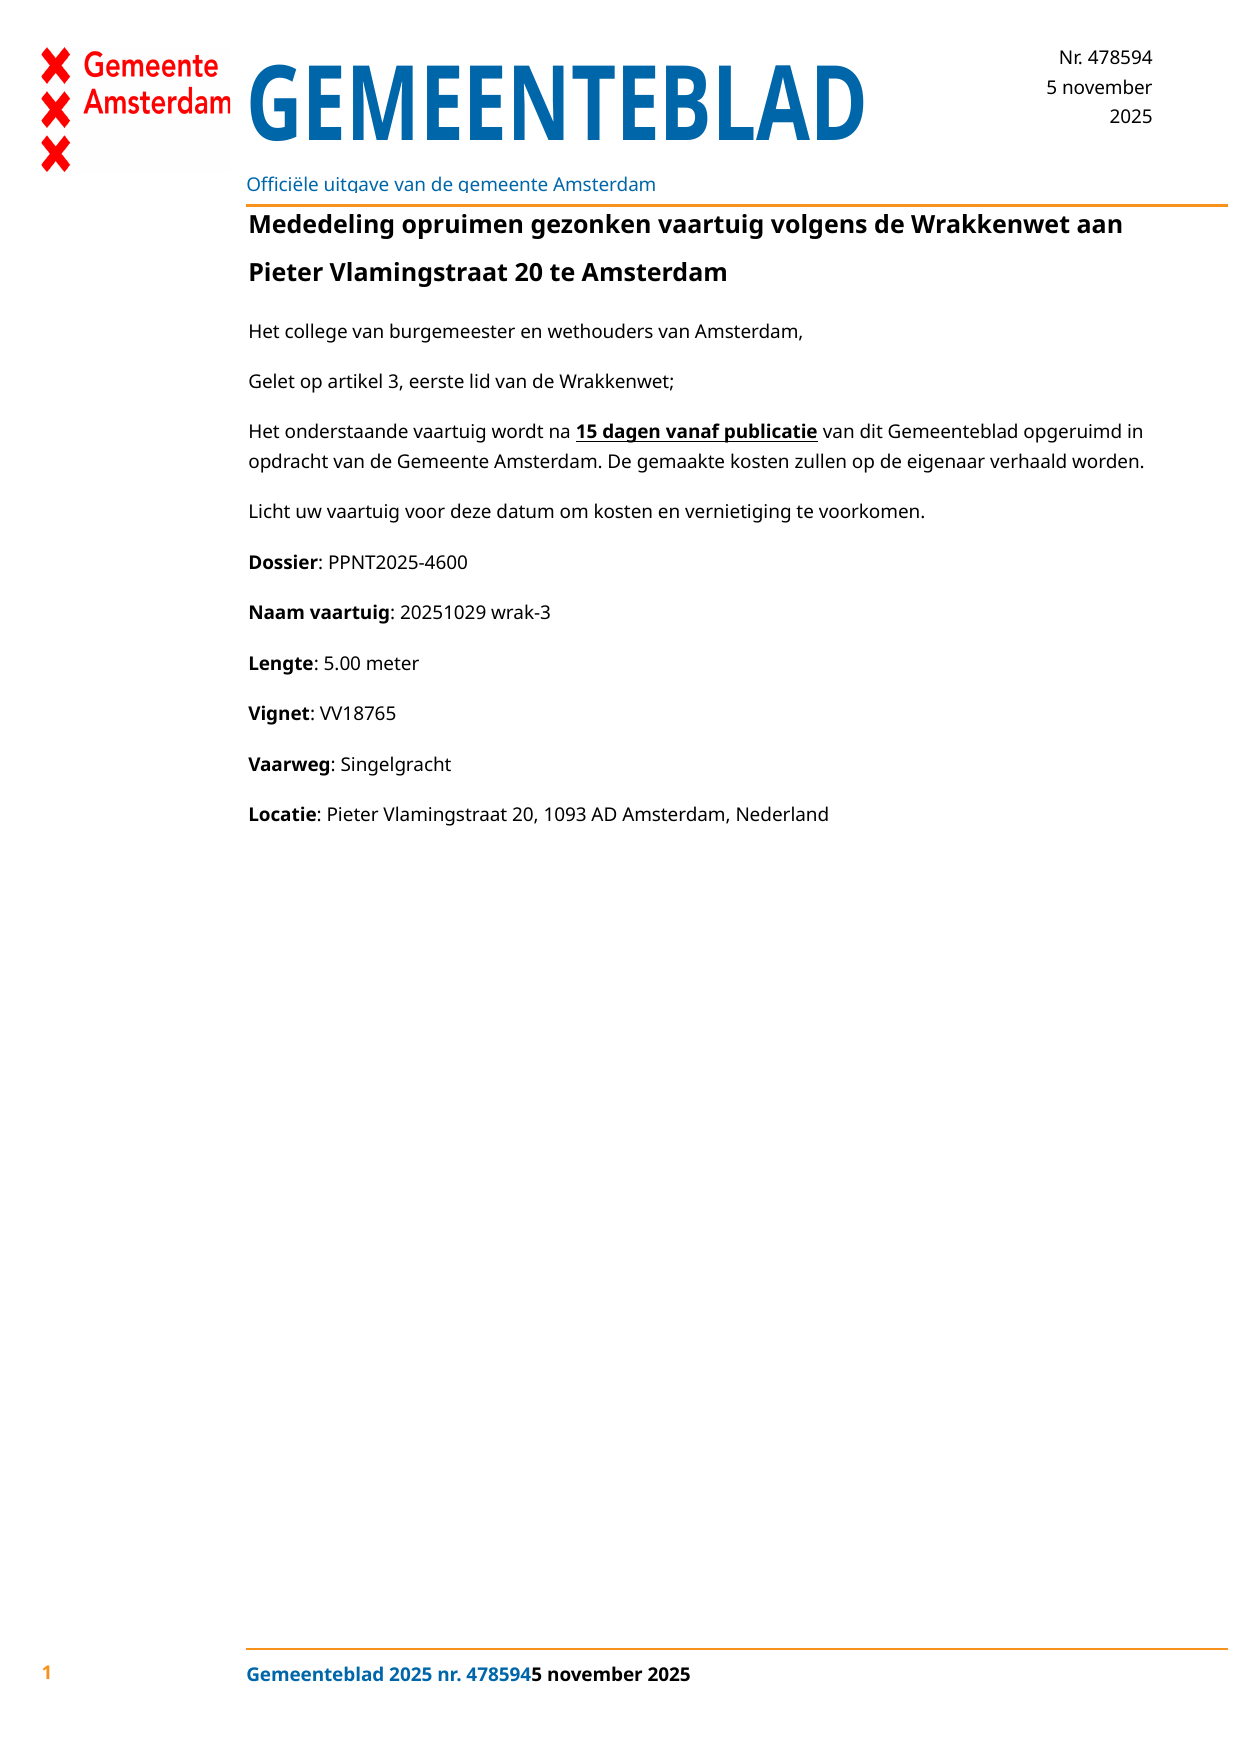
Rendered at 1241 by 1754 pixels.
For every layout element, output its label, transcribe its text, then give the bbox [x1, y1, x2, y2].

text Vignet: VV18765 [248, 700, 1152, 726]
text Gelet op artikel 3, eerste lid van de Wrakkenwet; [248, 368, 1152, 394]
text Naam vaartuig: 20251029 wrak-3 [248, 599, 1152, 625]
text Locatie: Pieter Vlamingstraat 20, 1093 AD Amsterdam, Nederland [248, 801, 1152, 827]
text Licht uw vaartuig voor deze datum om kosten en vernietiging te voorkomen. [248, 499, 1152, 524]
text Het college van burgemeester en wethouders van Amsterdam, [248, 318, 1152, 344]
text Vaarweg: Singelgracht [248, 751, 1152, 777]
picture [41, 47, 231, 172]
text Lengte: 5.00 meter [248, 650, 1152, 676]
text Het onderstaande vaartuig wordt na 15 dagen vanaf publicatie van dit Gemeenteblad opgeruimd in opdracht van de Gemeente Amsterdam. De gemaakte kosten zullen op de eigenaar verhaald worden. [248, 419, 1152, 474]
text Mededeling opruimen gezonken vaartuig volgens de Wrakkenwet aan Pieter Vlamingstraat 20 te Amsterdam [248, 207, 1152, 288]
text Dossier: PPNT2025-4600 [248, 549, 1152, 575]
